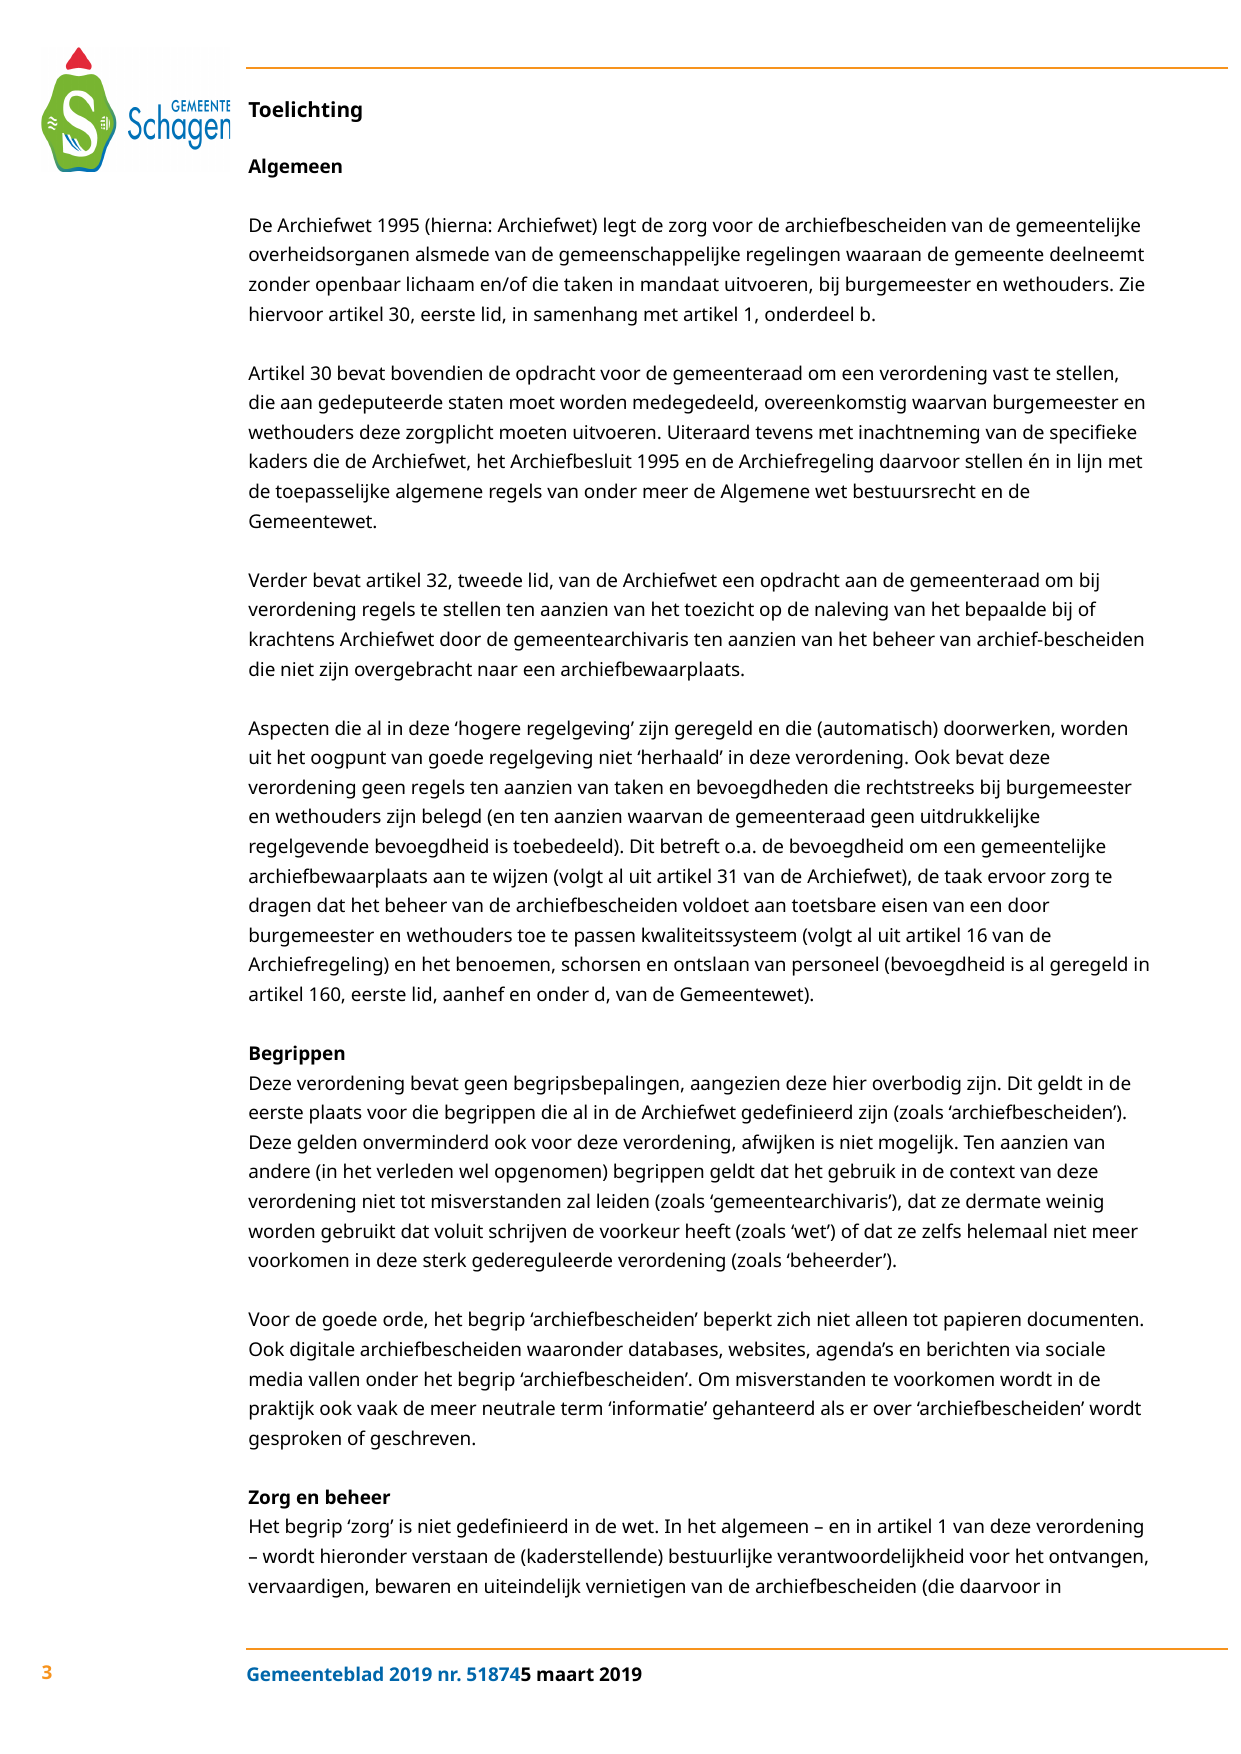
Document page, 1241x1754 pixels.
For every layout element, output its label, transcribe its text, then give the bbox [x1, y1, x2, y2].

picture [41, 47, 231, 172]
text Toelichting [248, 95, 1152, 123]
text Voor de goede orde, het begrip ‘archiefbescheiden’ beperkt zich niet alleen tot papieren documenten. Ook digitale archiefbescheiden waaronder databases, websites, agenda’s en berichten via sociale media vallen onder het begrip ‘archiefbescheiden’. Om misverstanden te voorkomen wordt in de praktijk ook vaak de meer neutrale term ‘informatie’ gehanteerd als er over ‘archiefbescheiden’ wordt gesproken of geschreven. [248, 1307, 1152, 1451]
text Verder bevat artikel 32, tweede lid, van de Archiefwet een opdracht aan de gemeenteraad om bij verordening regels te stellen ten aanzien van het toezicht op de naleving van het bepaalde bij of krachtens Archiefwet door de gemeentearchivaris ten aanzien van het beheer van archief-bescheiden die niet zijn overgebracht naar een archiefbewaarplaats. [248, 567, 1152, 682]
text De Archiefwet 1995 (hierna: Archiefwet) legt de zorg voor de archiefbescheiden van de gemeentelijke overheidsorganen alsmede van de gemeenschappelijke regelingen waaraan de gemeente deelneemt zonder openbaar lichaam en/of die taken in mandaat uitvoeren, bij burgemeester en wethouders. Zie hiervoor artikel 30, eerste lid, in samenhang met artikel 1, onderdeel b. [248, 212, 1152, 327]
text Aspecten die al in deze ‘hogere regelgeving’ zijn geregeld en die (automatisch) doorwerken, worden uit het oogpunt van goede regelgeving niet ‘herhaald’ in deze verordening. Ook bevat deze verordening geen regels ten aanzien van taken en bevoegdheden die rechtstreeks bij burgemeester en wethouders zijn belegd (en ten aanzien waarvan de gemeenteraad geen uitdrukkelijke regelgevende bevoegdheid is toebedeeld). Dit betreft o.a. de bevoegdheid om een gemeentelijke archiefbewaarplaats aan te wijzen (volgt al uit artikel 31 van de Archiefwet), de taak ervoor zorg te dragen dat het beheer van de archiefbescheiden voldoet aan toetsbare eisen van een door burgemeester en wethouders toe te passen kwaliteitssysteem (volgt al uit artikel 16 van de Archiefregeling) en het benoemen, schorsen en ontslaan van personeel (bevoegdheid is al geregeld in artikel 160, eerste lid, aanhef en onder d, van de Gemeentewet). [248, 715, 1152, 1007]
text Het begrip ‘zorg’ is niet gedefinieerd in de wet. In het algemeen – en in artikel 1 van deze verordening – wordt hieronder verstaan de (kaderstellende) bestuurlijke verantwoordelijkheid voor het ontvangen, vervaardigen, bewaren en uiteindelijk vernietigen van de archiefbescheiden (die daarvoor in [248, 1514, 1152, 1599]
text Algemeen [248, 153, 1152, 179]
text Zorg en beheer [248, 1484, 1152, 1510]
text Deze verordening bevat geen begripsbepalingen, aangezien deze hier overbodig zijn. Dit geldt in de eerste plaats voor die begrippen die al in de Archiefwet gedefinieerd zijn (zoals ‘archiefbescheiden’). Deze gelden onverminderd ook voor deze verordening, afwijken is niet mogelijk. Ten aanzien van andere (in het verleden wel opgenomen) begrippen geldt dat het gebruik in de context van deze verordening niet tot misverstanden zal leiden (zoals ‘gemeentearchivaris’), dat ze dermate weinig worden gebruikt dat voluit schrijven de voorkeur heeft (zoals ‘wet’) of dat ze zelfs helemaal niet meer voorkomen in deze sterk gedereguleerde verordening (zoals ‘beheerder’). [248, 1070, 1152, 1273]
text Begrippen [248, 1040, 1152, 1066]
text Artikel 30 bevat bovendien de opdracht voor de gemeenteraad om een verordening vast te stellen, die aan gedeputeerde staten moet worden medegedeeld, overeenkomstig waarvan burgemeester en wethouders deze zorgplicht moeten uitvoeren. Uiteraard tevens met inachtneming van de specifieke kaders die de Archiefwet, het Archiefbesluit 1995 en de Archiefregeling daarvoor stellen én in lijn met de toepasselijke algemene regels van onder meer de Algemene wet bestuursrecht en de Gemeentewet. [248, 360, 1152, 534]
